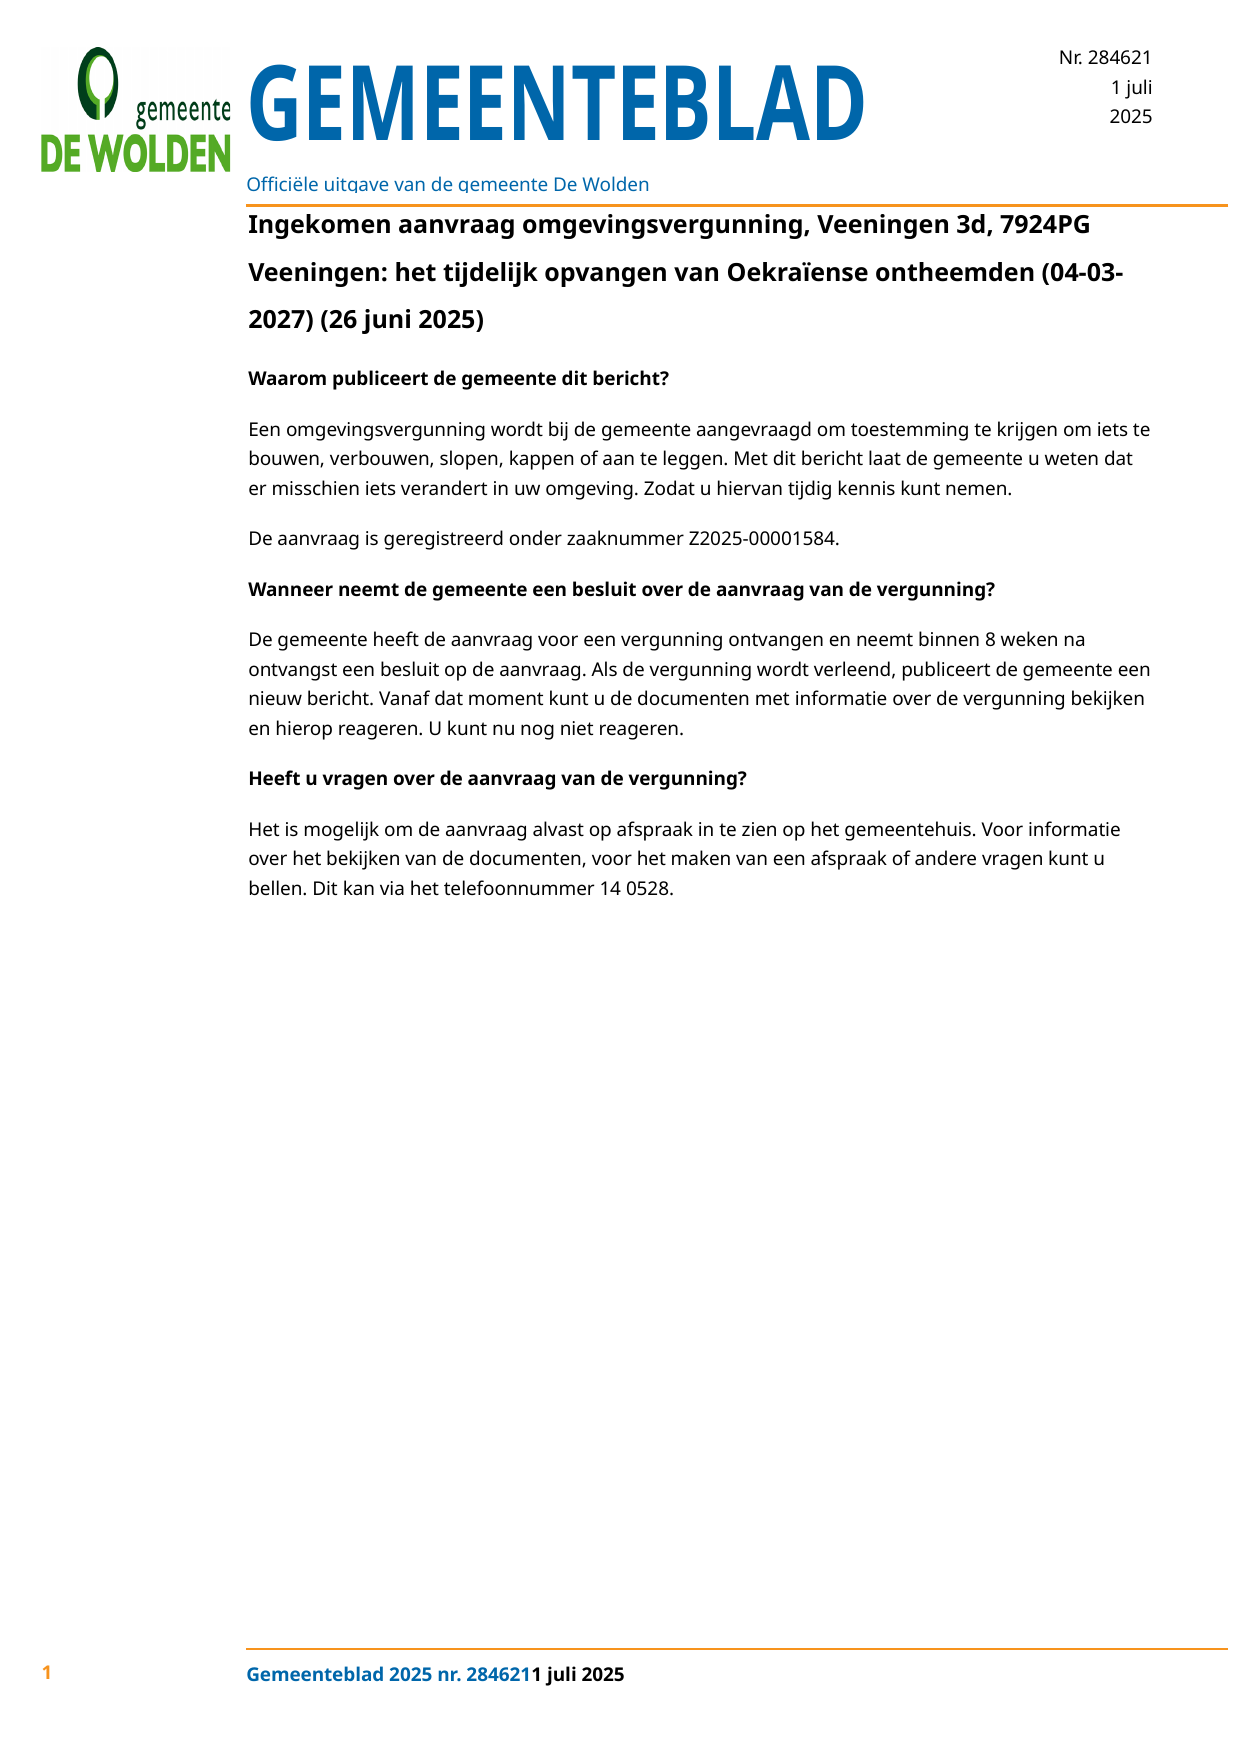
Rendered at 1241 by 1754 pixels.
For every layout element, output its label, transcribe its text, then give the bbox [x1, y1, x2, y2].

text Een omgevingsvergunning wordt bij de gemeente aangevraagd om toestemming te krijgen om iets te bouwen, verbouwen, slopen, kappen of aan te leggen. Met dit bericht laat de gemeente u weten dat er misschien iets verandert in uw omgeving. Zodat u hiervan tijdig kennis kunt nemen. [248, 416, 1152, 501]
text Wanneer neemt de gemeente een besluit over de aanvraag van de vergunning? [248, 576, 1152, 602]
text Waarom publiceert de gemeente dit bericht? [248, 366, 1152, 391]
text Heeft u vragen over de aanvraag van de vergunning? [248, 766, 1152, 791]
text Het is mogelijk om de aanvraag alvast op afspraak in te zien op het gemeentehuis. Voor informatie over het bekijken van de documenten, voor het maken van een afspraak of andere vragen kunt u bellen. Dit kan via het telefoonnummer 14 0528. [248, 816, 1152, 901]
text Ingekomen aanvraag omgevingsvergunning, Veeningen 3d, 7924PG Veeningen: het tijdelijk opvangen van Oekraïense ontheemden (04-03-2027) (26 juni 2025) [248, 207, 1152, 336]
picture [41, 47, 231, 172]
text De aanvraag is geregistreerd onder zaaknummer Z2025-00001584. [248, 526, 1152, 551]
text De gemeente heeft de aanvraag voor een vergunning ontvangen en neemt binnen 8 weken na ontvangst een besluit op de aanvraag. Als de vergunning wordt verleend, publiceert de gemeente een nieuw bericht. Vanaf dat moment kunt u de documenten met informatie over de vergunning bekijken en hierop reageren. U kunt nu nog niet reageren. [248, 626, 1152, 741]
